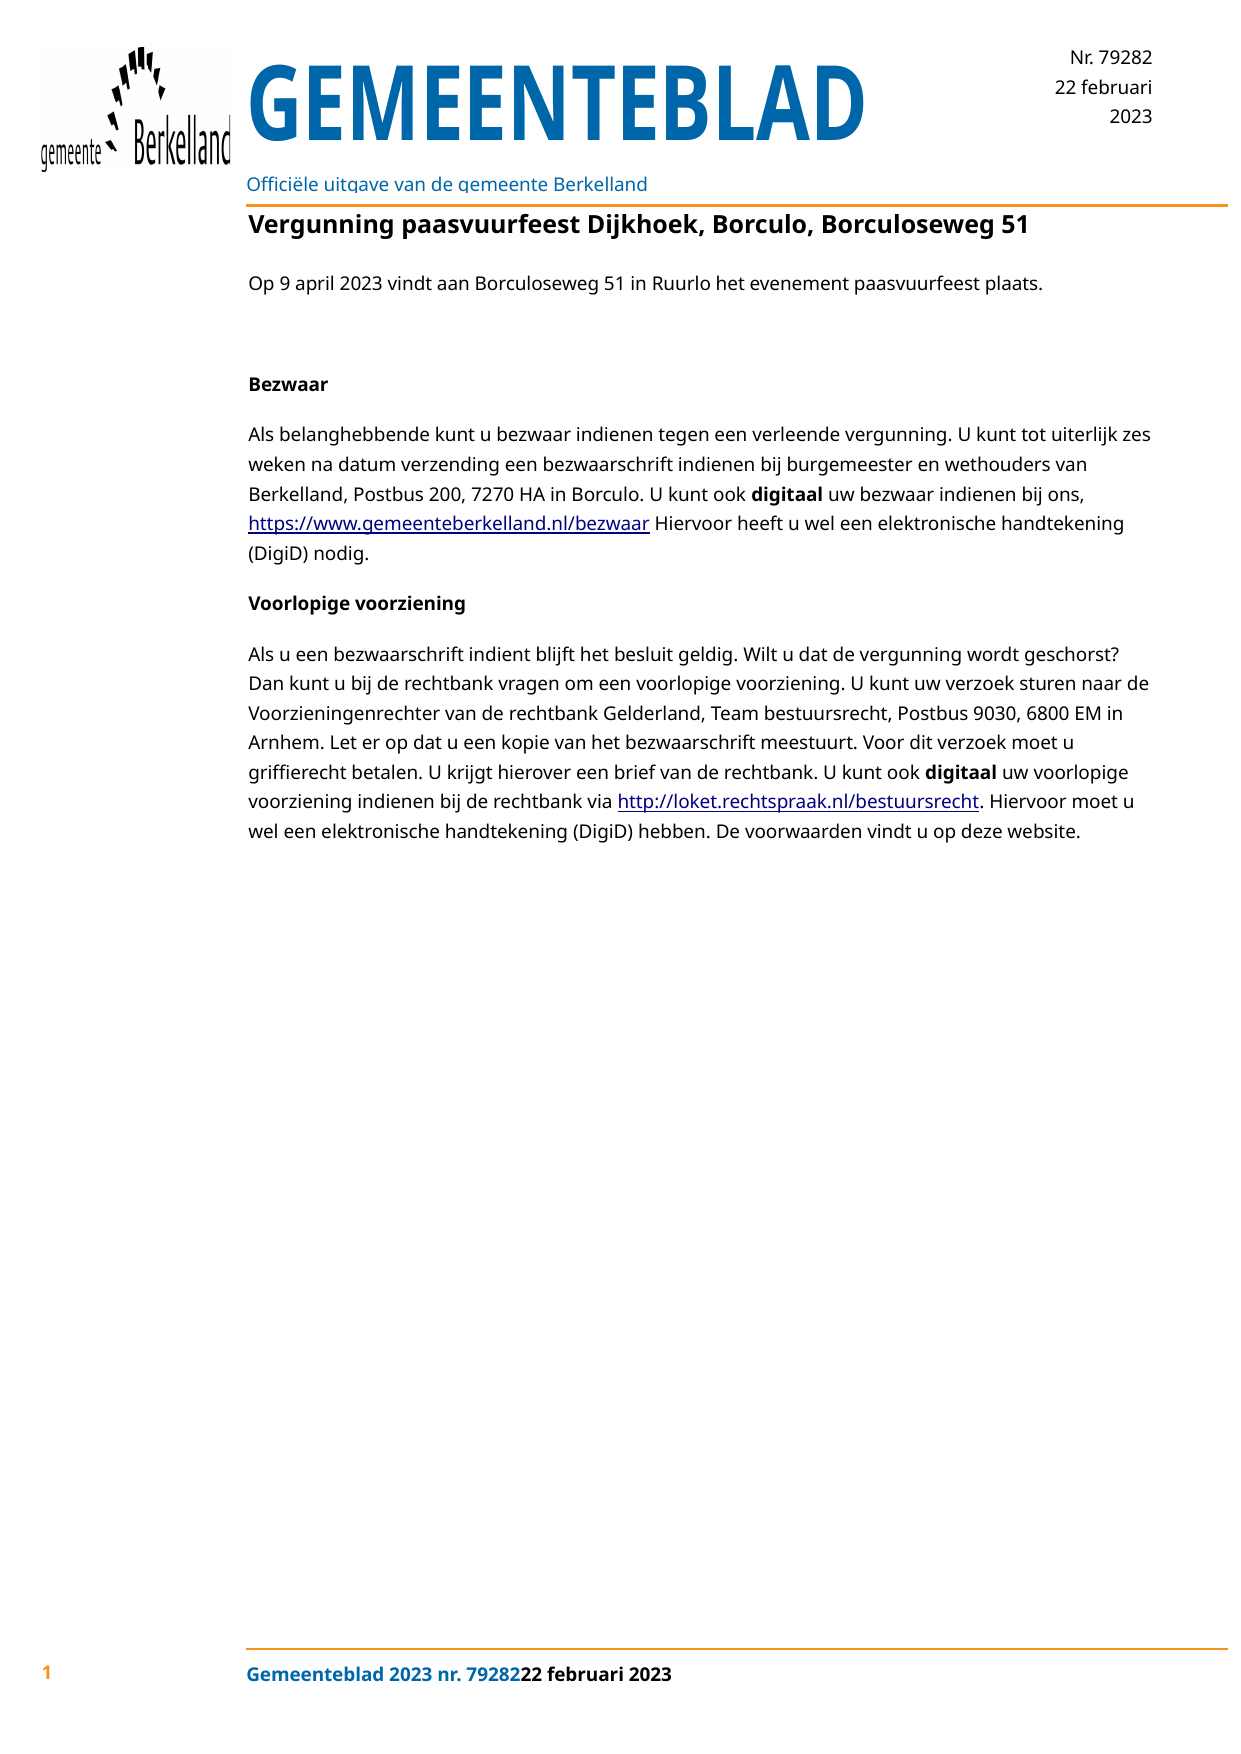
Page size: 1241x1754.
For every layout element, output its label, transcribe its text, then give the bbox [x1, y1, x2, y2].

text Vergunning paasvuurfeest Dijkhoek, Borculo, Borculoseweg 51 [248, 207, 1152, 241]
text Op 9 april 2023 vindt aan Borculoseweg 51 in Ruurlo het evenement paasvuurfeest plaats. [248, 270, 1152, 296]
text Voorlopige voorziening [248, 590, 1152, 616]
picture [41, 47, 231, 172]
text Bezwaar [248, 371, 1152, 397]
text Als u een bezwaarschrift indient blijft het besluit geldig. Wilt u dat de vergunning wordt geschorst? Dan kunt u bij de rechtbank vragen om een voorlopige voorziening. U kunt uw verzoek sturen naar de Voorzieningenrechter van de rechtbank Gelderland, Team bestuursrecht, Postbus 9030, 6800 EM in Arnhem. Let er op dat u een kopie van het bezwaarschrift meestuurt. Voor dit verzoek moet u griffierecht betalen. U krijgt hierover een brief van de rechtbank. U kunt ook digitaal uw voorlopige voorziening indienen bij de rechtbank via http://loket.rechtspraak.nl/bestuursrecht. Hiervoor moet u wel een elektronische handtekening (DigiD) hebben. De voorwaarden vindt u op deze website. [248, 641, 1152, 844]
text Als belanghebbende kunt u bezwaar indienen tegen een verleende vergunning. U kunt tot uiterlijk zes weken na datum verzending een bezwaarschrift indienen bij burgemeester en wethouders van Berkelland, Postbus 200, 7270 HA in Borculo. U kunt ook digitaal uw bezwaar indienen bij ons, https://www.gemeenteberkelland.nl/bezwaar Hiervoor heeft u wel een elektronische handtekening (DigiD) nodig. [248, 422, 1152, 566]
